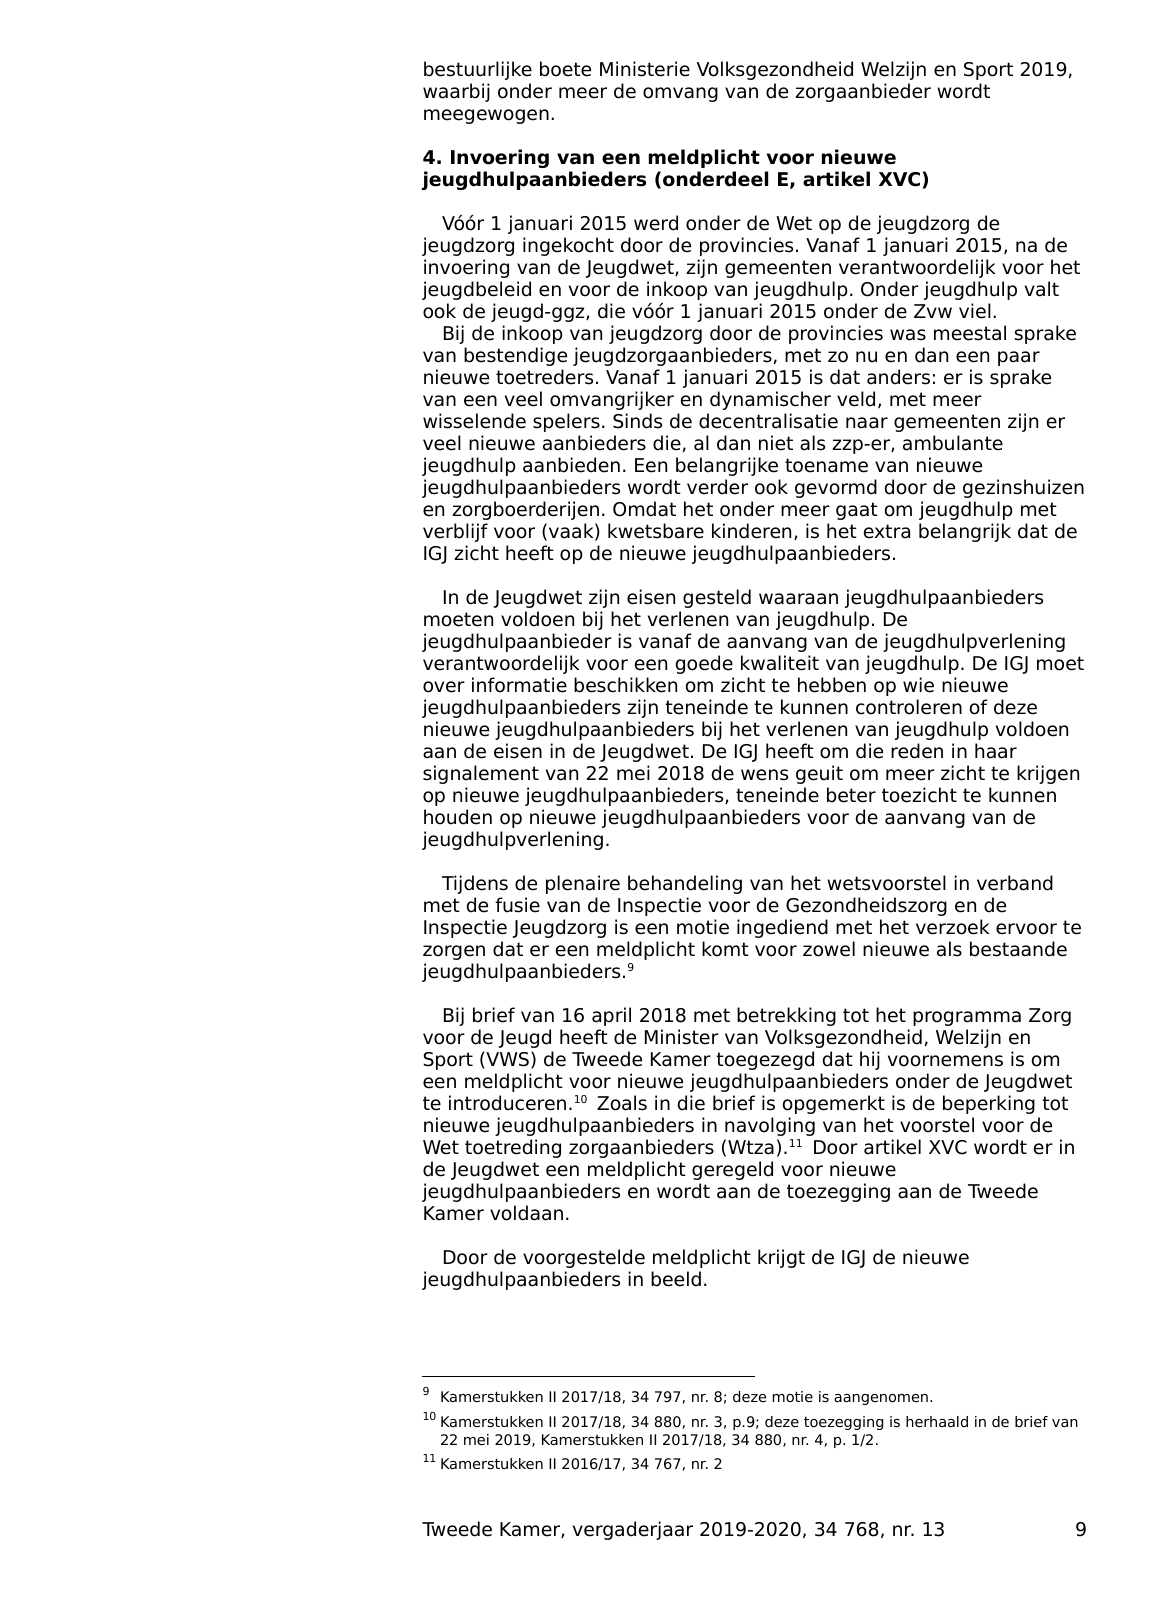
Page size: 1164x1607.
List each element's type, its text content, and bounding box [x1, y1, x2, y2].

subtitle 4. Invoering van een meldplicht voor nieuwe jeugdhulpaanbieders (onderdeel E, artikel XVC) [422, 147, 1087, 191]
text Kamerstukken II 2017/18, 34 880, nr. 3, p.9; deze toezegging is herhaald in de brief van 22 mei 2019, Kamerstukken II 2017/18, 34 880, nr. 4, p. 1/2. [422, 1410, 1087, 1449]
text In de Jeugdwet zijn eisen gesteld waaraan jeugdhulpaanbieders moeten voldoen bij het verlenen van jeugdhulp. De jeugdhulpaanbieder is vanaf de aanvang van de jeugdhulpverlening verantwoordelijk voor een goede kwaliteit van jeugdhulp. De IGJ moet over informatie beschikken om zicht te hebben op wie nieuwe jeugdhulpaanbieders zijn teneinde te kunnen controleren of deze nieuwe jeugdhulpaanbieders bij het verlenen van jeugdhulp voldoen aan de eisen in de Jeugdwet. De IGJ heeft om die reden in haar signalement van 22 mei 2018 de wens geuit om meer zicht te krijgen op nieuwe jeugdhulpaanbieders, teneinde beter toezicht te kunnen houden op nieuwe jeugdhulpaanbieders voor de aanvang van de jeugdhulpverlening. [422, 587, 1087, 851]
text Door de voorgestelde meldplicht krijgt de IGJ de nieuwe jeugdhulpaanbieders in beeld. [422, 1247, 1087, 1291]
text Bij de inkoop van jeugdzorg door de provincies was meestal sprake van bestendige jeugdzorgaanbieders, met zo nu en dan een paar nieuwe toetreders. Vanaf 1 januari 2015 is dat anders: er is sprake van een veel omvangrijker en dynamischer veld, met meer wisselende spelers. Sinds de decentralisatie naar gemeenten zijn er veel nieuwe aanbieders die, al dan niet als zzp-er, ambulante jeugdhulp aanbieden. Een belangrijke toename van nieuwe jeugdhulpaanbieders wordt verder ook gevormd door de gezinshuizen en zorgboerderijen. Omdat het onder meer gaat om jeugdhulp met verblijf voor (vaak) kwetsbare kinderen, is het extra belangrijk dat de IGJ zicht heeft op de nieuwe jeugdhulpaanbieders. [422, 323, 1087, 565]
text Kamerstukken II 2017/18, 34 797, nr. 8; deze motie is aangenomen. [422, 1385, 1087, 1407]
text Vóór 1 januari 2015 werd onder de Wet op de jeugdzorg de jeugdzorg ingekocht door de provincies. Vanaf 1 januari 2015, na de invoering van de Jeugdwet, zijn gemeenten verantwoordelijk voor het jeugdbeleid en voor de inkoop van jeugdhulp. Onder jeugdhulp valt ook de jeugd-ggz, die vóór 1 januari 2015 onder de Zvw viel. [422, 213, 1087, 323]
text bestuurlijke boete Ministerie Volksgezondheid Welzijn en Sport 2019, waarbij onder meer de omvang van de zorgaanbieder wordt meegewogen. [422, 59, 1087, 125]
text Bij brief van 16 april 2018 met betrekking tot het programma Zorg voor de Jeugd heeft de Minister van Volksgezondheid, Welzijn en Sport (VWS) de Tweede Kamer toegezegd dat hij voornemens is om een meldplicht voor nieuwe jeugdhulpaanbieders onder de Jeugdwet te introduceren. Zoals in die brief is opgemerkt is de beperking tot nieuwe jeugdhulpaanbieders in navolging van het voorstel voor de Wet toetreding zorgaanbieders (Wtza). Door artikel XVC wordt er in de Jeugdwet een meldplicht geregeld voor nieuwe jeugdhulpaanbieders en wordt aan de toezegging aan de Tweede Kamer voldaan. [422, 1005, 1087, 1225]
text Kamerstukken II 2016/17, 34 767, nr. 2 [422, 1452, 1087, 1474]
text Tijdens de plenaire behandeling van het wetsvoorstel in verband met de fusie van de Inspectie voor de Gezondheidszorg en de Inspectie Jeugdzorg is een motie ingediend met het verzoek ervoor te zorgen dat er een meldplicht komt voor zowel nieuwe als bestaande jeugdhulpaanbieders. [422, 873, 1087, 983]
